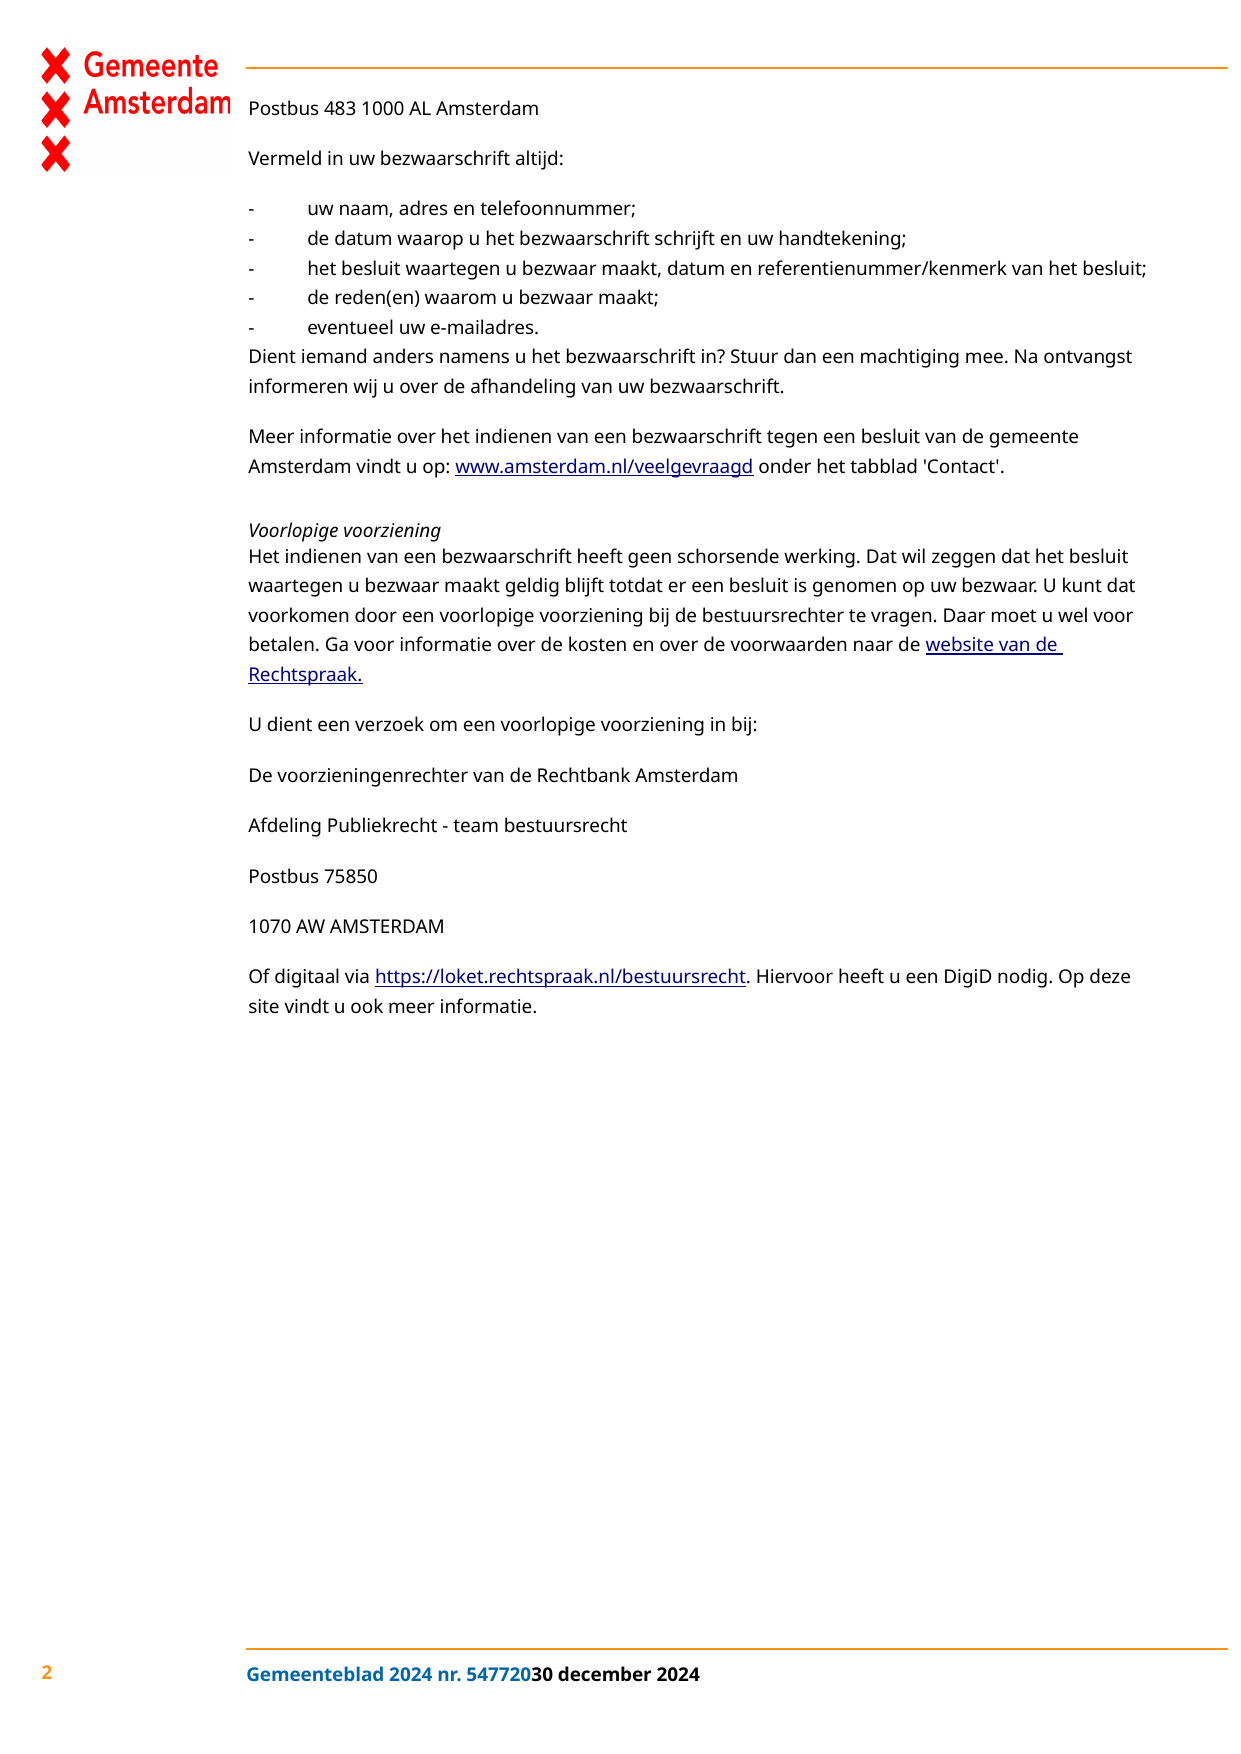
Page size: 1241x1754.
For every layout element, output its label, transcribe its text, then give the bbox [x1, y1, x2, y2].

text Postbus 75850 [248, 863, 1152, 888]
list uw naam, adres en telefoonnummer; [248, 196, 1152, 221]
list het besluit waartegen u bezwaar maakt, datum en referentienummer/kenmerk van het besluit; [248, 255, 1152, 281]
picture [41, 47, 231, 172]
text Of digitaal via https://loket.rechtspraak.nl/bestuursrecht. Hiervoor heeft u een DigiD nodig. Op deze site vindt u ook meer informatie. [248, 964, 1152, 1019]
text Dient iemand anders namens u het bezwaarschrift in? Stuur dan een machtiging mee. Na ontvangst informeren wij u over de afhandeling van uw bezwaarschrift. [248, 343, 1152, 399]
text Meer informatie over het indienen van een bezwaarschrift tegen een besluit van de gemeente Amsterdam vindt u op: www.amsterdam.nl/veelgevraagd onder het tabblad 'Contact'. [248, 423, 1152, 479]
text Voorlopige voorziening [248, 517, 1152, 543]
text De voorzieningenrechter van de Rechtbank Amsterdam [248, 762, 1152, 788]
text 1070 AW AMSTERDAM [248, 913, 1152, 939]
text Postbus 483 1000 AL Amsterdam [248, 95, 1152, 121]
text Vermeld in uw bezwaarschrift altijd: [248, 145, 1152, 171]
list de reden(en) waarom u bezwaar maakt; [248, 284, 1152, 310]
text U dient een verzoek om een voorlopige voorziening in bij: [248, 712, 1152, 737]
text Afdeling Publiekrecht - team bestuursrecht [248, 812, 1152, 838]
list eventueel uw e-mailadres. [248, 314, 1152, 340]
text Het indienen van een bezwaarschrift heeft geen schorsende werking. Dat wil zeggen dat het besluit waartegen u bezwaar maakt geldig blijft totdat er een besluit is genomen op uw bezwaar. U kunt dat voorkomen door een voorlopige voorziening bij de bestuursrechter te vragen. Daar moet u wel voor betalen. Ga voor informatie over de kosten en over de voorwaarden naar de website van de Rechtspraak. [248, 543, 1152, 687]
list de datum waarop u het bezwaarschrift schrijft en uw handtekening; [248, 225, 1152, 251]
